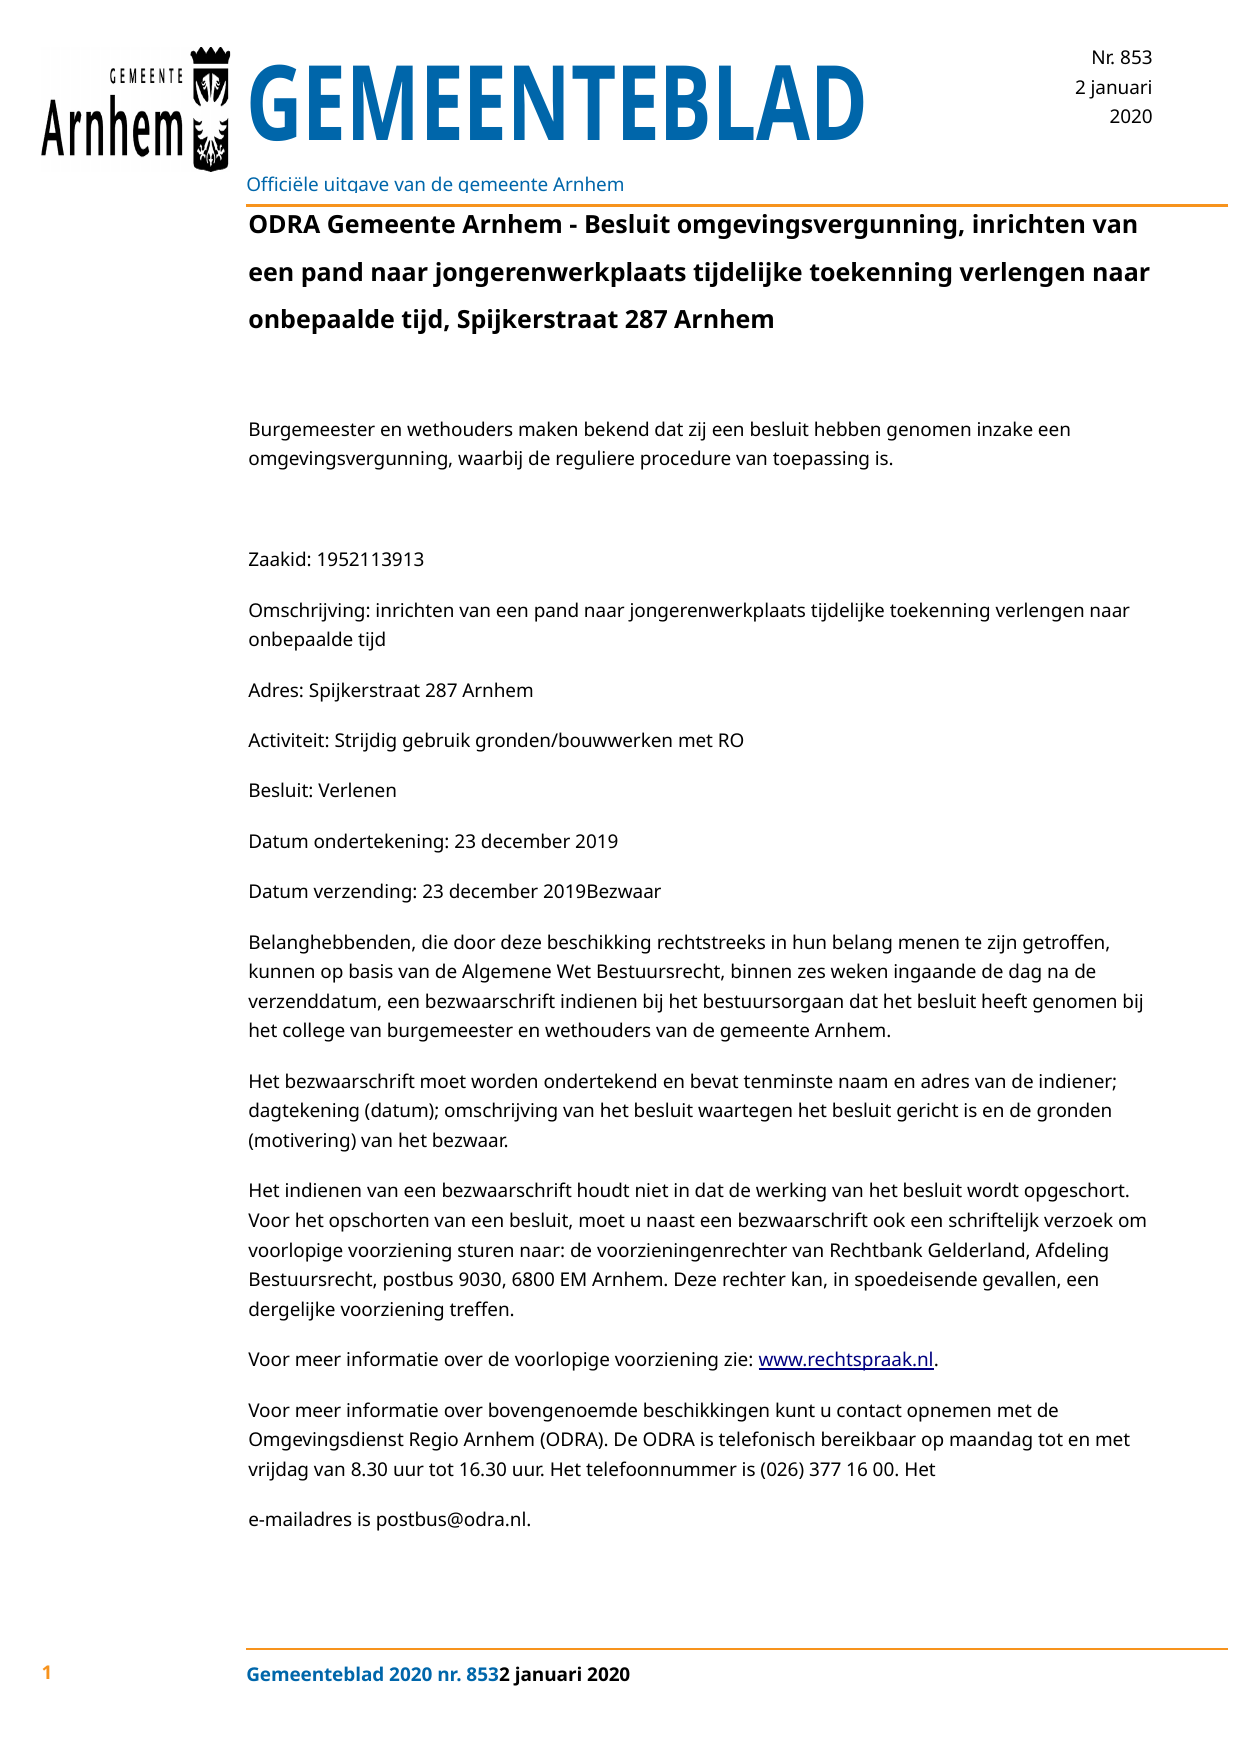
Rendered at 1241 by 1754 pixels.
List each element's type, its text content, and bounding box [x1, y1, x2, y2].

text Voor meer informatie over de voorlopige voorziening zie: www.rechtspraak.nl. [248, 1346, 1152, 1372]
text Zaakid: 1952113913 [248, 546, 1152, 572]
picture [41, 47, 231, 172]
text Belanghebbenden, die door deze beschikking rechtstreeks in hun belang menen te zijn getroffen, kunnen op basis van de Algemene Wet Bestuursrecht, binnen zes weken ingaande de dag na de verzenddatum, een bezwaarschrift indienen bij het bestuursorgaan dat het besluit heeft genomen bij het college van burgemeester en wethouders van de gemeente Arnhem. [248, 929, 1152, 1043]
text Datum verzending: 23 december 2019Bezwaar [248, 878, 1152, 904]
text Datum ondertekening: 23 december 2019 [248, 828, 1152, 854]
text Besluit: Verlenen [248, 778, 1152, 803]
text Omschrijving: inrichten van een pand naar jongerenwerkplaats tijdelijke toekenning verlengen naar onbepaalde tijd [248, 597, 1152, 652]
text Burgemeester en wethouders maken bekend dat zij een besluit hebben genomen inzake een omgevingsvergunning, waarbij de reguliere procedure van toepassing is. [248, 416, 1152, 471]
text Voor meer informatie over bovengenoemde beschikkingen kunt u contact opnemen met de Omgevingsdienst Regio Arnhem (ODRA). De ODRA is telefonisch bereikbaar op maandag tot en met vrijdag van 8.30 uur tot 16.30 uur. Het telefoonnummer is (026) 377 16 00. Het [248, 1397, 1152, 1482]
text Het bezwaarschrift moet worden ondertekend en bevat tenminste naam en adres van de indiener; dagtekening (datum); omschrijving van het besluit waartegen het besluit gericht is en de gronden (motivering) van het bezwaar. [248, 1068, 1152, 1153]
text Activiteit: Strijdig gebruik gronden/bouwwerken met RO [248, 727, 1152, 753]
text Adres: Spijkerstraat 287 Arnhem [248, 677, 1152, 702]
text ODRA Gemeente Arnhem - Besluit omgevingsvergunning, inrichten van een pand naar jongerenwerkplaats tijdelijke toekenning verlengen naar onbepaalde tijd, Spijkerstraat 287 Arnhem [248, 207, 1152, 336]
text Het indienen van een bezwaarschrift houdt niet in dat de werking van het besluit wordt opgeschort. Voor het opschorten van een besluit, moet u naast een bezwaarschrift ook een schriftelijk verzoek om voorlopige voorziening sturen naar: de voorzieningenrechter van Rechtbank Gelderland, Afdeling Bestuursrecht, postbus 9030, 6800 EM Arnhem. Deze rechter kan, in spoedeisende gevallen, een dergelijke voorziening treffen. [248, 1178, 1152, 1322]
text e-mailadres is postbus@odra.nl. [248, 1506, 1152, 1532]
